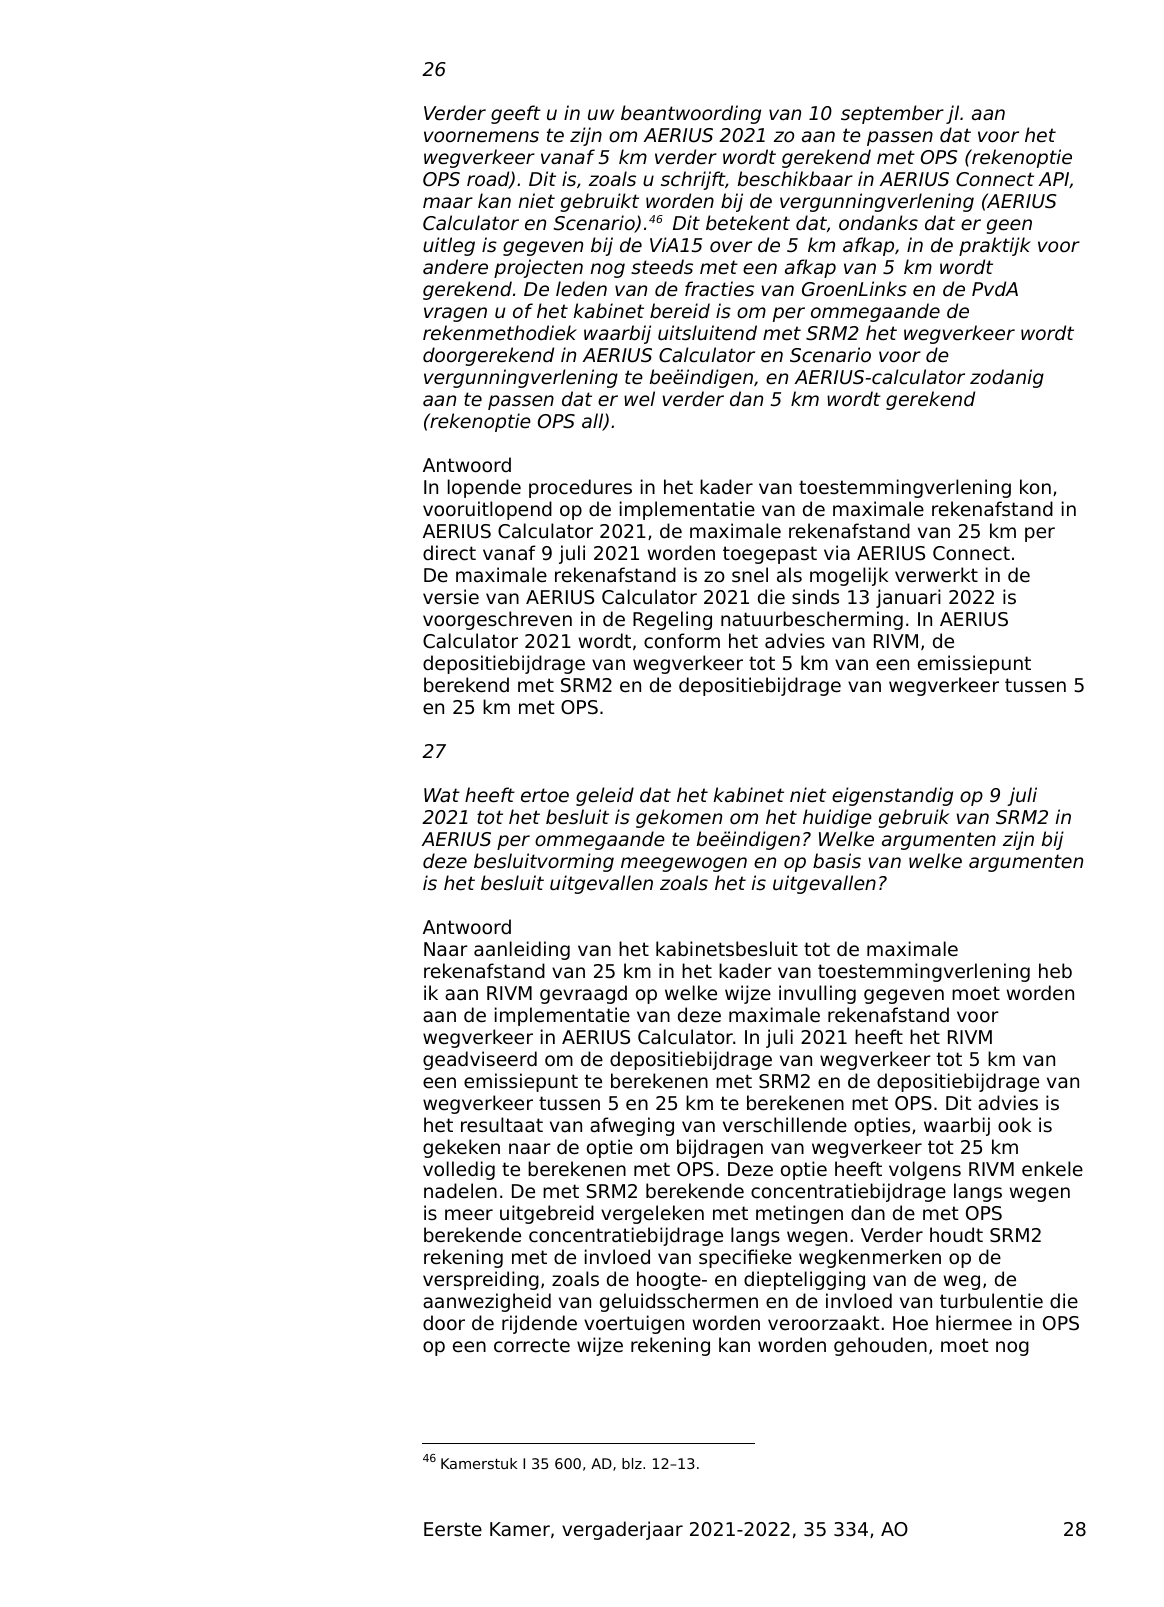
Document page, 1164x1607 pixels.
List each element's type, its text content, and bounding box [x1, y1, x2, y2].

text De maximale rekenafstand is zo snel als mogelijk verwerkt in de versie van AERIUS Calculator 2021 die sinds 13 januari 2022 is voorgeschreven in de Regeling natuurbescherming. In AERIUS Calculator 2021 wordt, conform het advies van RIVM, de depositiebijdrage van wegverkeer tot 5 km van een emissiepunt berekend met SRM2 en de depositiebijdrage van wegverkeer tussen 5 en 25 km met OPS. [422, 565, 1087, 719]
text Verder geeft u in uw beantwoording van 10 september jl. aan voornemens te zijn om AERIUS 2021 zo aan te passen dat voor het wegverkeer vanaf 5 km verder wordt gerekend met OPS (rekenoptie OPS road). Dit is, zoals u schrijft, beschikbaar in AERIUS Connect API, maar kan niet gebruikt worden bij de vergunningverlening (AERIUS Calculator en Scenario). Dit betekent dat, ondanks dat er geen uitleg is gegeven bij de ViA15 over de 5 km afkap, in de praktijk voor andere projecten nog steeds met een afkap van 5 km wordt gerekend. De leden van de fracties van GroenLinks en de PvdA vragen u of het kabinet bereid is om per ommegaande de rekenmethodiek waarbij uitsluitend met SRM2 het wegverkeer wordt doorgerekend in AERIUS Calculator en Scenario voor de vergunningverlening te beëindigen, en AERIUS-calculator zodanig aan te passen dat er wel verder dan 5 km wordt gerekend (rekenoptie OPS all). [422, 103, 1087, 433]
text Naar aanleiding van het kabinetsbesluit tot de maximale rekenafstand van 25 km in het kader van toestemmingverlening heb ik aan RIVM gevraagd op welke wijze invulling gegeven moet worden aan de implementatie van deze maximale rekenafstand voor wegverkeer in AERIUS Calculator. In juli 2021 heeft het RIVM geadviseerd om de depositiebijdrage van wegverkeer tot 5 km van een emissiepunt te berekenen met SRM2 en de depositiebijdrage van wegverkeer tussen 5 en 25 km te berekenen met OPS. Dit advies is het resultaat van afweging van verschillende opties, waarbij ook is gekeken naar de optie om bijdragen van wegverkeer tot 25 km volledig te berekenen met OPS. Deze optie heeft volgens RIVM enkele nadelen. De met SRM2 berekende concentratiebijdrage langs wegen is meer uitgebreid vergeleken met metingen dan de met OPS berekende concentratiebijdrage langs wegen. Verder houdt SRM2 rekening met de invloed van specifieke wegkenmerken op de verspreiding, zoals de hoogte- en diepteligging van de weg, de aanwezigheid van geluidsschermen en de invloed van turbulentie die door de rijdende voertuigen worden veroorzaakt. Hoe hiermee in OPS op een correcte wijze rekening kan worden gehouden, moet nog [422, 939, 1087, 1357]
subtitle 27 [422, 741, 1087, 763]
text In lopende procedures in het kader van toestemmingverlening kon, vooruitlopend op de implementatie van de maximale rekenafstand in AERIUS Calculator 2021, de maximale rekenafstand van 25 km per direct vanaf 9 juli 2021 worden toegepast via AERIUS Connect. [422, 477, 1087, 565]
text Kamerstuk I 35 600, AD, blz. 12–13. [422, 1452, 1087, 1474]
text Antwoord [422, 455, 1087, 477]
text Wat heeft ertoe geleid dat het kabinet niet eigenstandig op 9 juli 2021 tot het besluit is gekomen om het huidige gebruik van SRM2 in AERIUS per ommegaande te beëindigen? Welke argumenten zijn bij deze besluitvorming meegewogen en op basis van welke argumenten is het besluit uitgevallen zoals het is uitgevallen? [422, 785, 1087, 895]
text Antwoord [422, 917, 1087, 939]
subtitle 26 [422, 59, 1087, 81]
